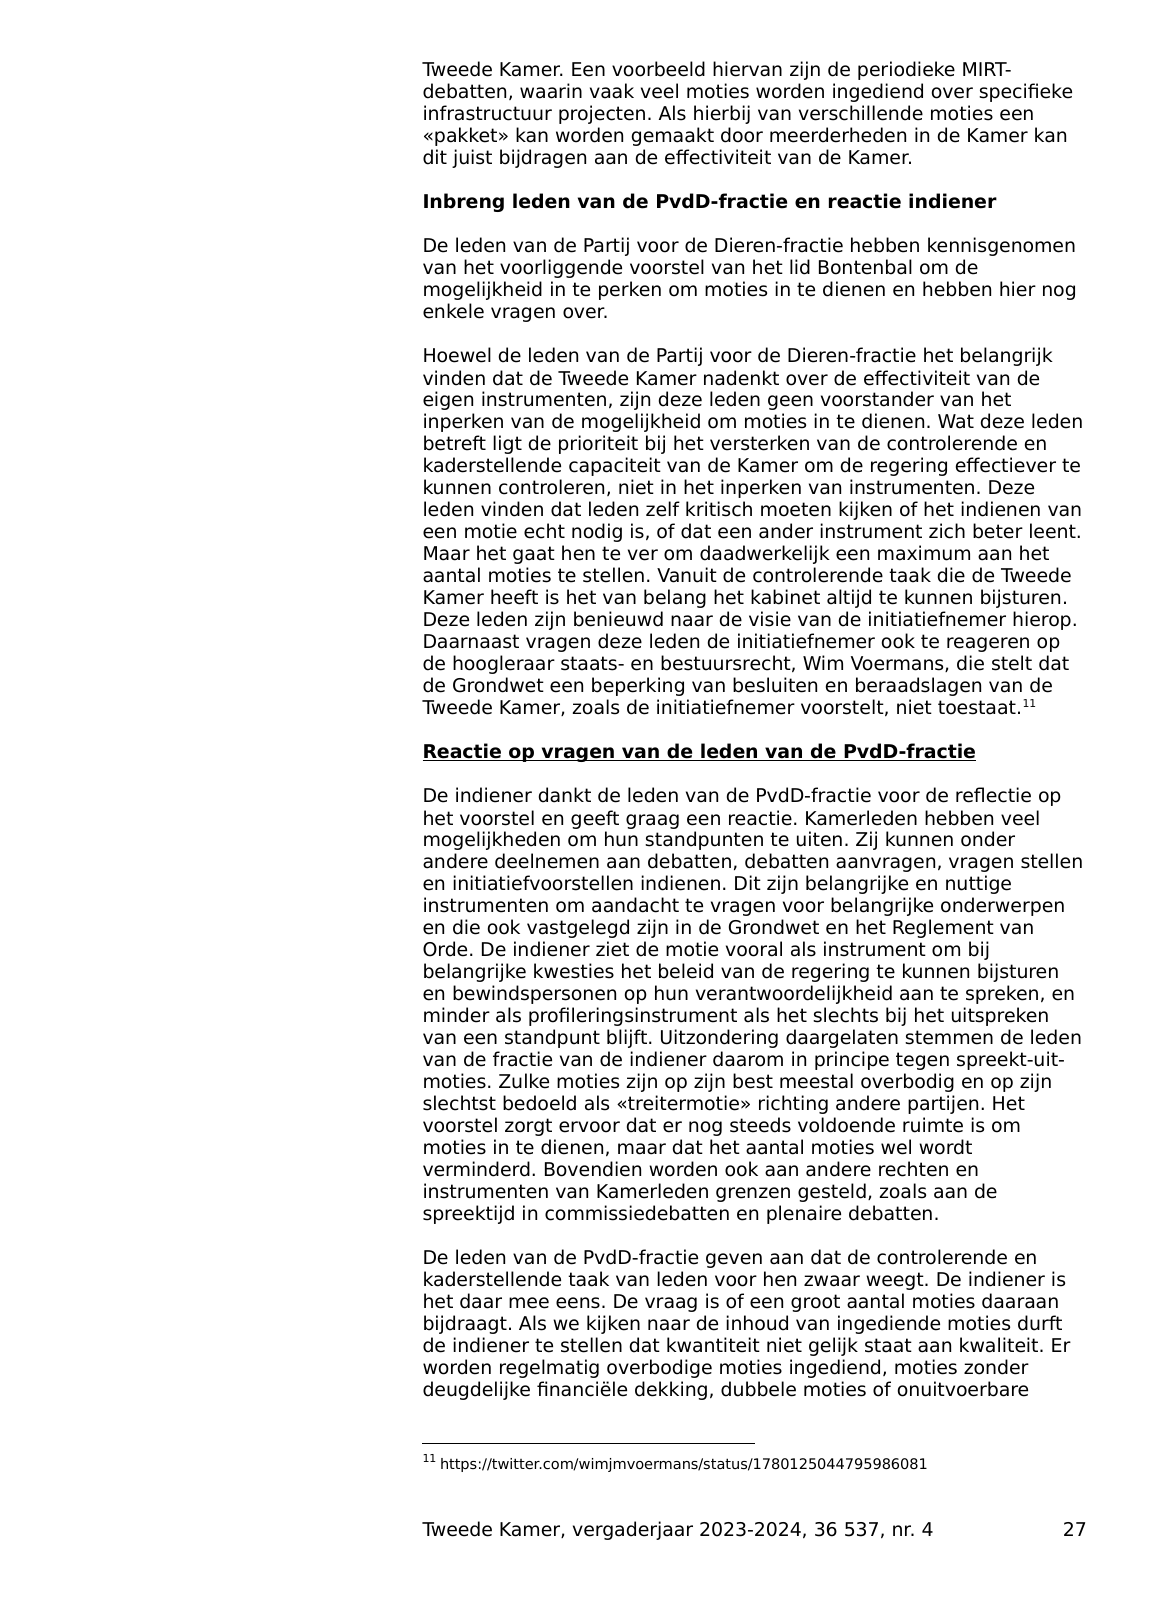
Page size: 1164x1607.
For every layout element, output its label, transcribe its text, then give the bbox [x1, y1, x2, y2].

text Hoewel de leden van de Partij voor de Dieren-fractie het belangrijk vinden dat de Tweede Kamer nadenkt over de effectiviteit van de eigen instrumenten, zijn deze leden geen voorstander van het inperken van de mogelijkheid om moties in te dienen. Wat deze leden betreft ligt de prioriteit bij het versterken van de controlerende en kaderstellende capaciteit van de Kamer om de regering effectiever te kunnen controleren, niet in het inperken van instrumenten. Deze leden vinden dat leden zelf kritisch moeten kijken of het indienen van een motie echt nodig is, of dat een ander instrument zich beter leent. Maar het gaat hen te ver om daadwerkelijk een maximum aan het aantal moties te stellen. Vanuit de controlerende taak die de Tweede Kamer heeft is het van belang het kabinet altijd te kunnen bijsturen. Deze leden zijn benieuwd naar de visie van de initiatiefnemer hierop. Daarnaast vragen deze leden de initiatiefnemer ook te reageren op de hoogleraar staats- en bestuursrecht, Wim Voermans, die stelt dat de Grondwet een beperking van besluiten en beraadslagen van de Tweede Kamer, zoals de initiatiefnemer voorstelt, niet toestaat. [422, 345, 1087, 719]
subtitle Reactie op vragen van de leden van de PvdD-fractie [422, 741, 1087, 763]
text De leden van de Partij voor de Dieren-fractie hebben kennisgenomen van het voorliggende voorstel van het lid Bontenbal om de mogelijkheid in te perken om moties in te dienen en hebben hier nog enkele vragen over. [422, 235, 1087, 323]
text Tweede Kamer. Een voorbeeld hiervan zijn de periodieke MIRT-debatten, waarin vaak veel moties worden ingediend over specifieke infrastructuur projecten. Als hierbij van verschillende moties een «pakket» kan worden gemaakt door meerderheden in de Kamer kan dit juist bijdragen aan de effectiviteit van de Kamer. [422, 59, 1087, 169]
subtitle Inbreng leden van de PvdD-fractie en reactie indiener [422, 191, 1087, 213]
text De leden van de PvdD-fractie geven aan dat de controlerende en kaderstellende taak van leden voor hen zwaar weegt. De indiener is het daar mee eens. De vraag is of een groot aantal moties daaraan bijdraagt. Als we kijken naar de inhoud van ingediende moties durft de indiener te stellen dat kwantiteit niet gelijk staat aan kwaliteit. Er worden regelmatig overbodige moties ingediend, moties zonder deugdelijke financiële dekking, dubbele moties of onuitvoerbare [422, 1247, 1087, 1401]
text https://twitter.com/wimjmvoermans/status/1780125044795986081 [422, 1452, 1087, 1474]
text De indiener dankt de leden van de PvdD-fractie voor de reflectie op het voorstel en geeft graag een reactie. Kamerleden hebben veel mogelijkheden om hun standpunten te uiten. Zij kunnen onder andere deelnemen aan debatten, debatten aanvragen, vragen stellen en initiatiefvoorstellen indienen. Dit zijn belangrijke en nuttige instrumenten om aandacht te vragen voor belangrijke onderwerpen en die ook vastgelegd zijn in de Grondwet en het Reglement van Orde. De indiener ziet de motie vooral als instrument om bij belangrijke kwesties het beleid van de regering te kunnen bijsturen en bewindspersonen op hun verantwoordelijkheid aan te spreken, en minder als profileringsinstrument als het slechts bij het uitspreken van een standpunt blijft. Uitzondering daargelaten stemmen de leden van de fractie van de indiener daarom in principe tegen spreekt-uit-moties. Zulke moties zijn op zijn best meestal overbodig en op zijn slechtst bedoeld als «treitermotie» richting andere partijen. Het voorstel zorgt ervoor dat er nog steeds voldoende ruimte is om moties in te dienen, maar dat het aantal moties wel wordt verminderd. Bovendien worden ook aan andere rechten en instrumenten van Kamerleden grenzen gesteld, zoals aan de spreektijd in commissiedebatten en plenaire debatten. [422, 785, 1087, 1225]
